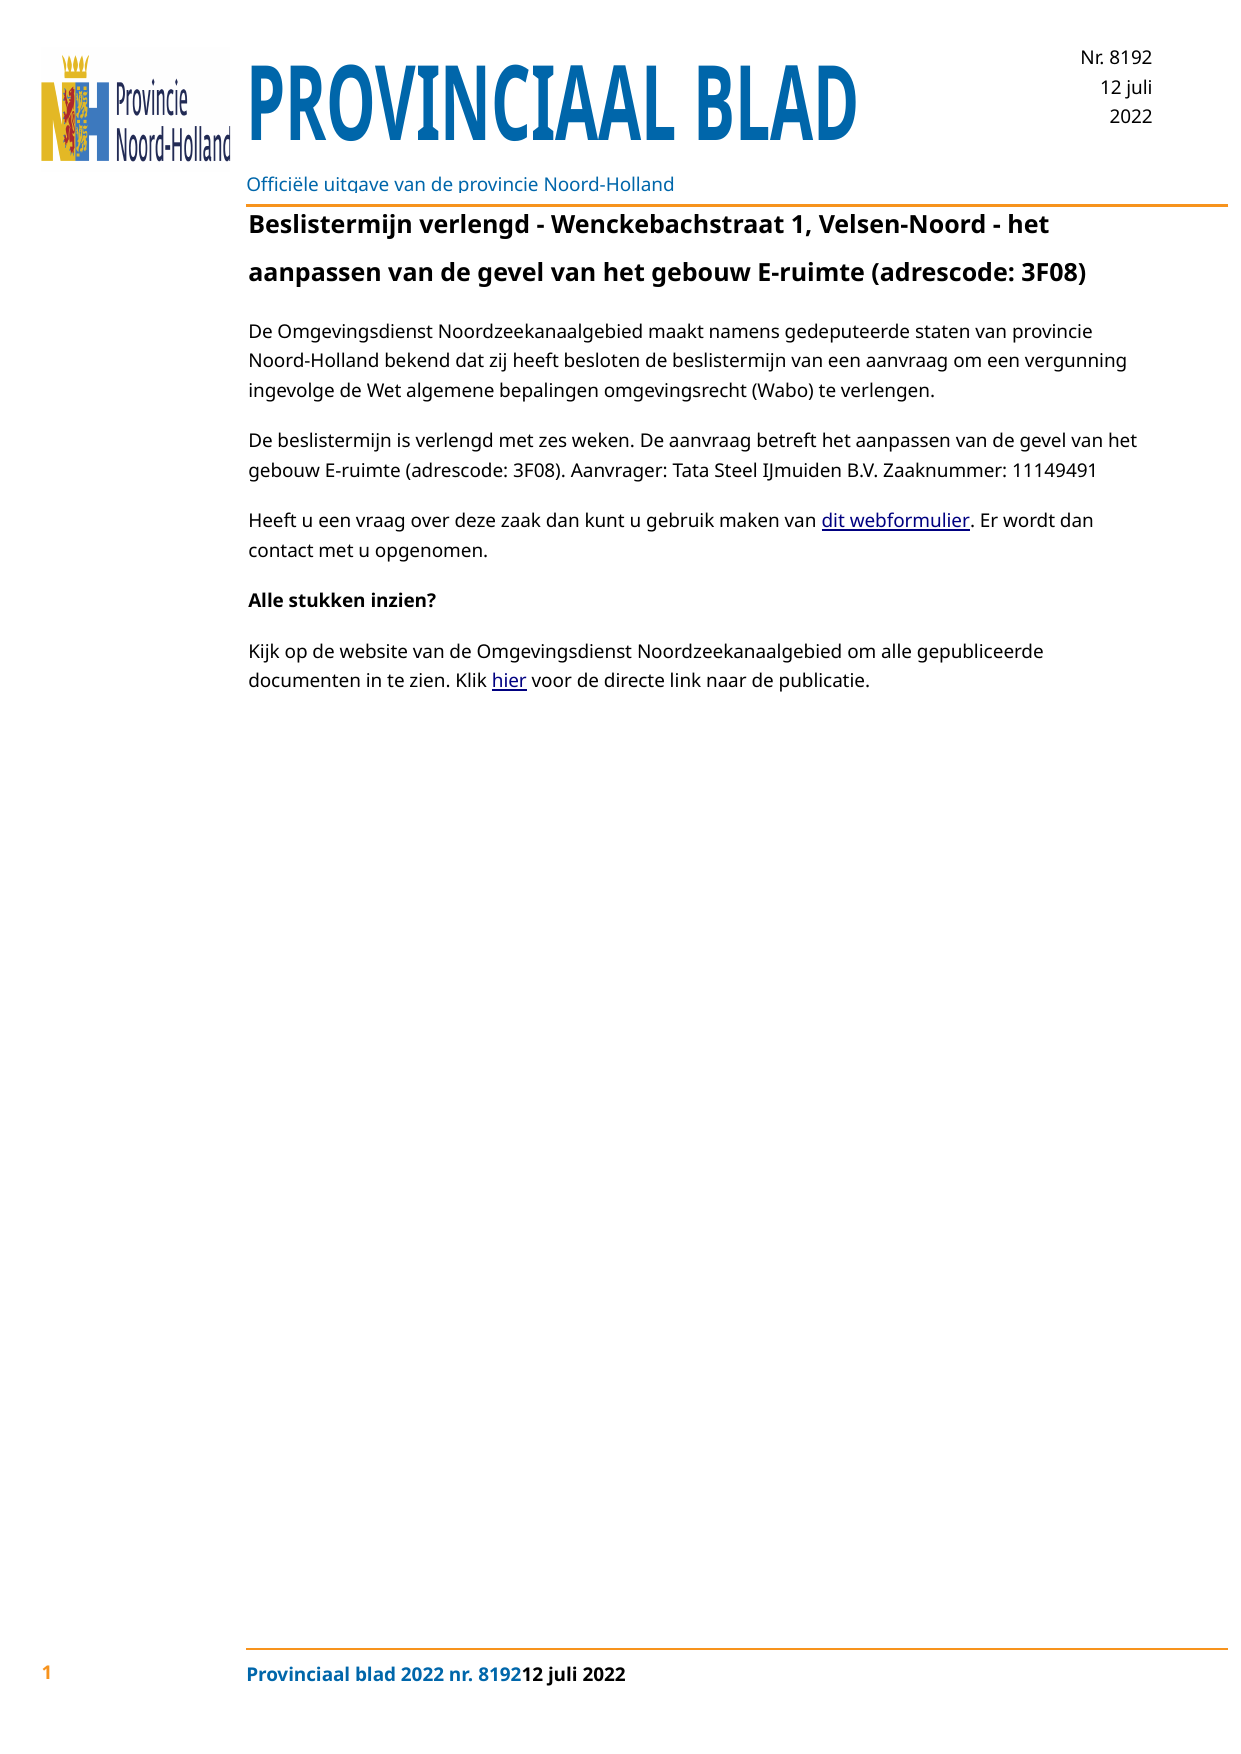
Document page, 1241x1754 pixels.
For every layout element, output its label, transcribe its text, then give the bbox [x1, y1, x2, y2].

text Heeft u een vraag over deze zaak dan kunt u gebruik maken van dit webformulier. Er wordt dan contact met u opgenomen. [248, 507, 1152, 563]
text De Omgevingsdienst Noordzeekanaalgebied maakt namens gedeputeerde staten van provincie Noord-Holland bekend dat zij heeft besloten de beslistermijn van een aanvraag om een vergunning ingevolge de Wet algemene bepalingen omgevingsrecht (Wabo) te verlengen. [248, 318, 1152, 403]
text De beslistermijn is verlengd met zes weken. De aanvraag betreft het aanpassen van de gevel van het gebouw E-ruimte (adrescode: 3F08). Aanvrager: Tata Steel IJmuiden B.V. Zaaknummer: 11149491 [248, 427, 1152, 483]
text Beslistermijn verlengd - Wenckebachstraat 1, Velsen-Noord - het aanpassen van de gevel van het gebouw E-ruimte (adrescode: 3F08) [248, 207, 1152, 288]
text Alle stukken inzien? [248, 587, 1152, 613]
picture [41, 47, 231, 172]
text Kijk op de website van de Omgevingsdienst Noordzeekanaalgebied om alle gepubliceerde documenten in te zien. Klik hier voor de directe link naar de publicatie. [248, 638, 1152, 693]
